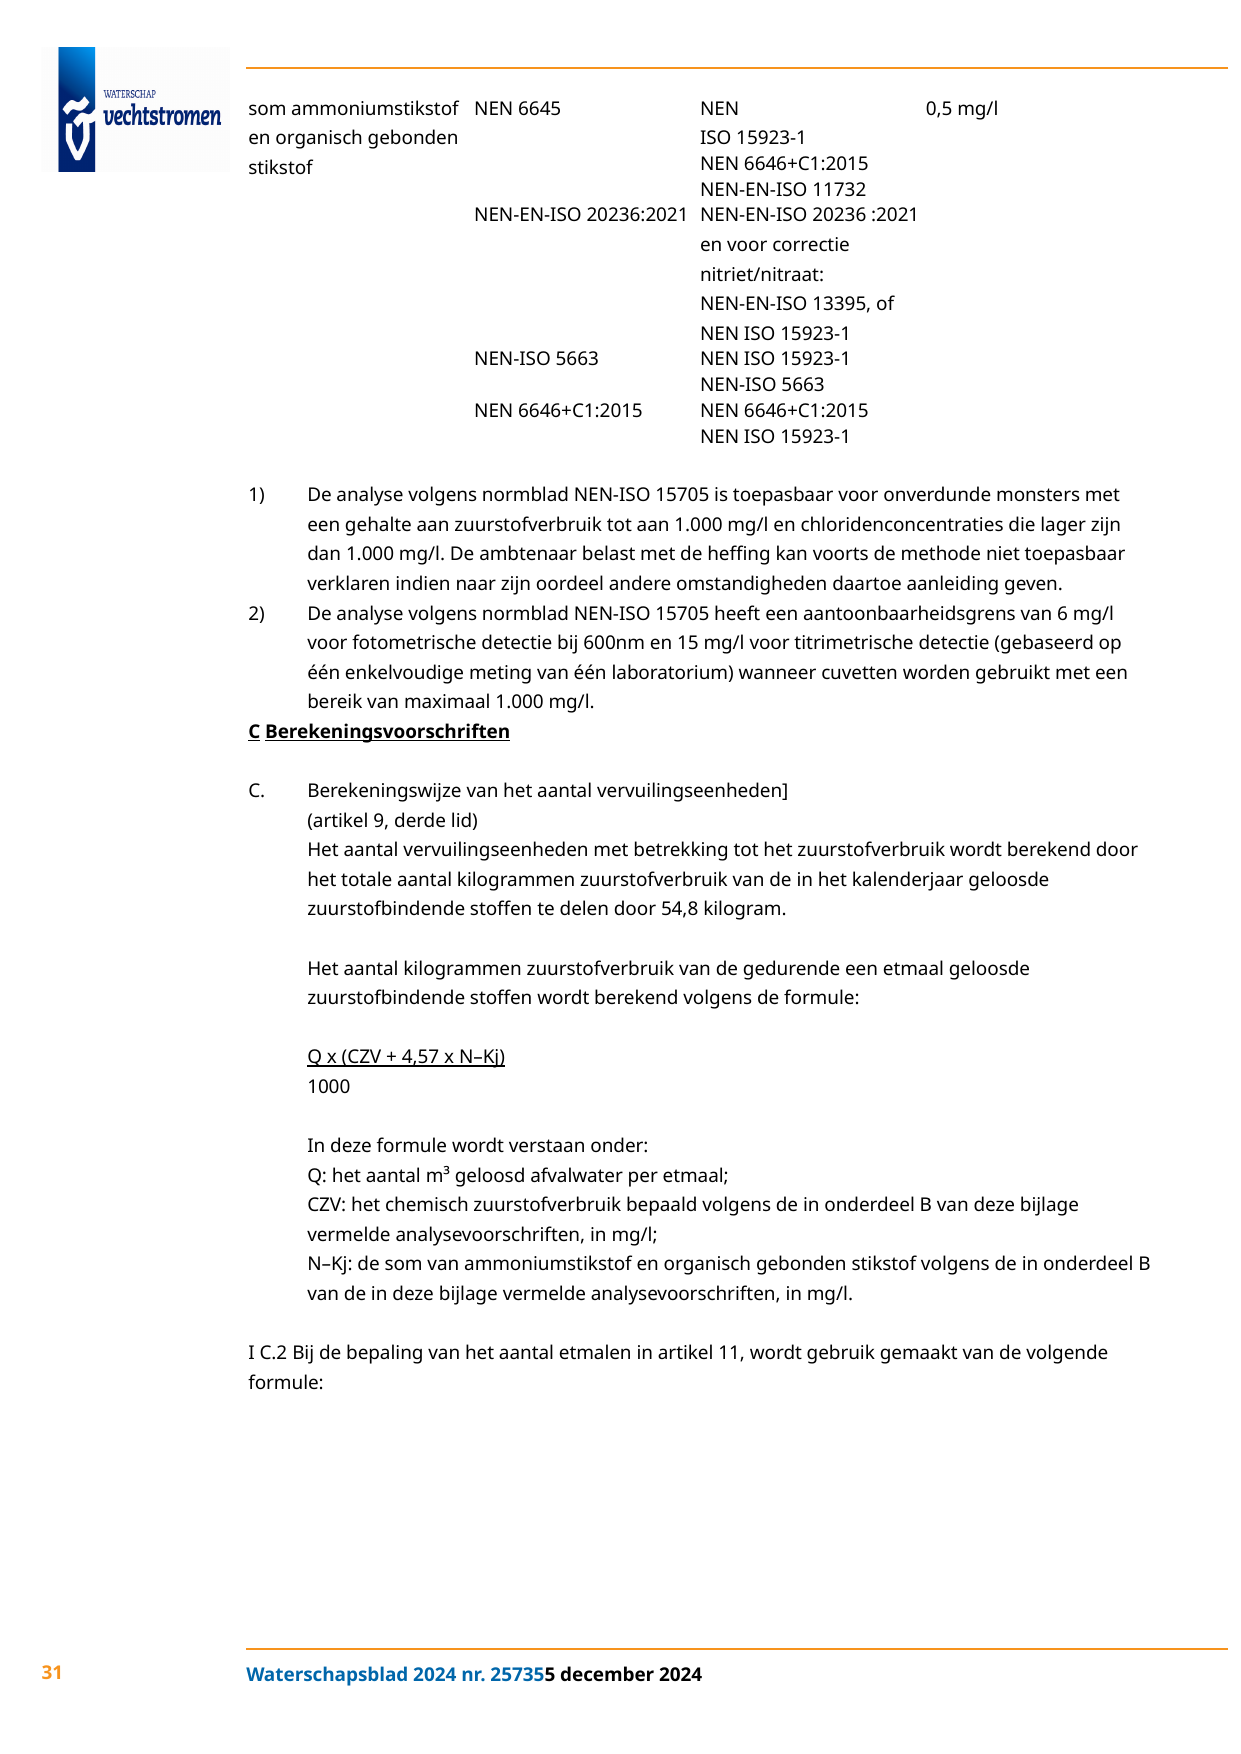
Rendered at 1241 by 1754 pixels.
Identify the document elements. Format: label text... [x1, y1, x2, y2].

table_cell NEN-EN-ISO 20236 :2021 en voor correctie nitriet/nitraat: NEN-EN-ISO 13395, of NEN ISO 15923-1 [700, 202, 926, 346]
list Berekeningswijze van het aantal vervuilingseenheden] [248, 777, 1152, 803]
table_cell NEN 6646+C1:2015 [474, 397, 700, 448]
list 1000 [248, 1073, 1152, 1099]
list De analyse volgens normblad NEN-ISO 15705 is toepasbaar voor onverdunde monsters met een gehalte aan zuurstofverbruik tot aan 1.000 mg/l en chloridenconcentraties die lager zijn dan 1.000 mg/l. De ambtenaar belast met de heffing kan voorts de methode niet toepasbaar verklaren indien naar zijn oordeel andere omstandigheden daartoe aanleiding geven. [248, 481, 1152, 596]
list Het aantal kilogrammen zuurstofverbruik van de gedurende een etmaal geloosde zuurstofbindende stoffen wordt berekend volgens de formule: [248, 955, 1152, 1010]
list (artikel 9, derde lid) [248, 807, 1152, 832]
text C Berekeningsvoorschriften [248, 718, 1152, 744]
list De analyse volgens normblad NEN-ISO 15705 heeft een aantoonbaarheidsgrens van 6 mg/l voor fotometrische detectie bij 600nm en 15 mg/l voor titrimetrische detectie (gebaseerd op één enkelvoudige meting van één laboratorium) wanneer cuvetten worden gebruikt met een bereik van maximaal 1.000 mg/l. [248, 600, 1152, 714]
table_cell 0,5 mg/l [926, 95, 1152, 448]
table_cell som ammoniumstikstof en organisch gebonden stikstof [248, 95, 474, 448]
table_cell NEN-ISO 5663 [700, 371, 926, 397]
table_cell NEN 6645 [474, 95, 700, 202]
table_cell NEN ISO 15923-1 [700, 423, 926, 448]
list CZV: het chemisch zuurstofverbruik bepaald volgens de in onderdeel B van deze bijlage vermelde analysevoorschriften, in mg/l; [248, 1191, 1152, 1247]
table_cell NEN-ISO 5663 [474, 346, 700, 397]
list N–Kj: de som van ammoniumstikstof en organisch gebonden stikstof volgens de in onderdeel B van de in deze bijlage vermelde analysevoorschriften, in mg/l. [248, 1251, 1152, 1306]
table_cell NEN ISO 15923-1 [700, 346, 926, 371]
table_cell NEN 6646+C1:2015 [700, 397, 926, 423]
table_cell NEN-EN-ISO 11732 [700, 176, 926, 202]
list Het aantal vervuilingseenheden met betrekking tot het zuurstofverbruik wordt berekend door het totale aantal kilogrammen zuurstofverbruik van de in het kalenderjaar geloosde zuurstofbindende stoffen te delen door 54,8 kilogram. [248, 836, 1152, 921]
picture [41, 47, 231, 172]
text I C.2 Bij de bepaling van het aantal etmalen in artikel 11, wordt gebruik gemaakt van de volgende formule: [248, 1339, 1152, 1394]
table_cell NEN 6646+C1:2015 [700, 150, 926, 176]
list Q: het aantal m³ geloosd afvalwater per etmaal; [248, 1162, 1152, 1187]
list Q x (CZV + 4,57 x N–Kj) [248, 1043, 1152, 1069]
list In deze formule wordt verstaan onder: [248, 1132, 1152, 1158]
table_cell NEN-EN-ISO 20236:2021 [474, 202, 700, 346]
table_cell NEN ISO 15923-1 [700, 95, 926, 150]
